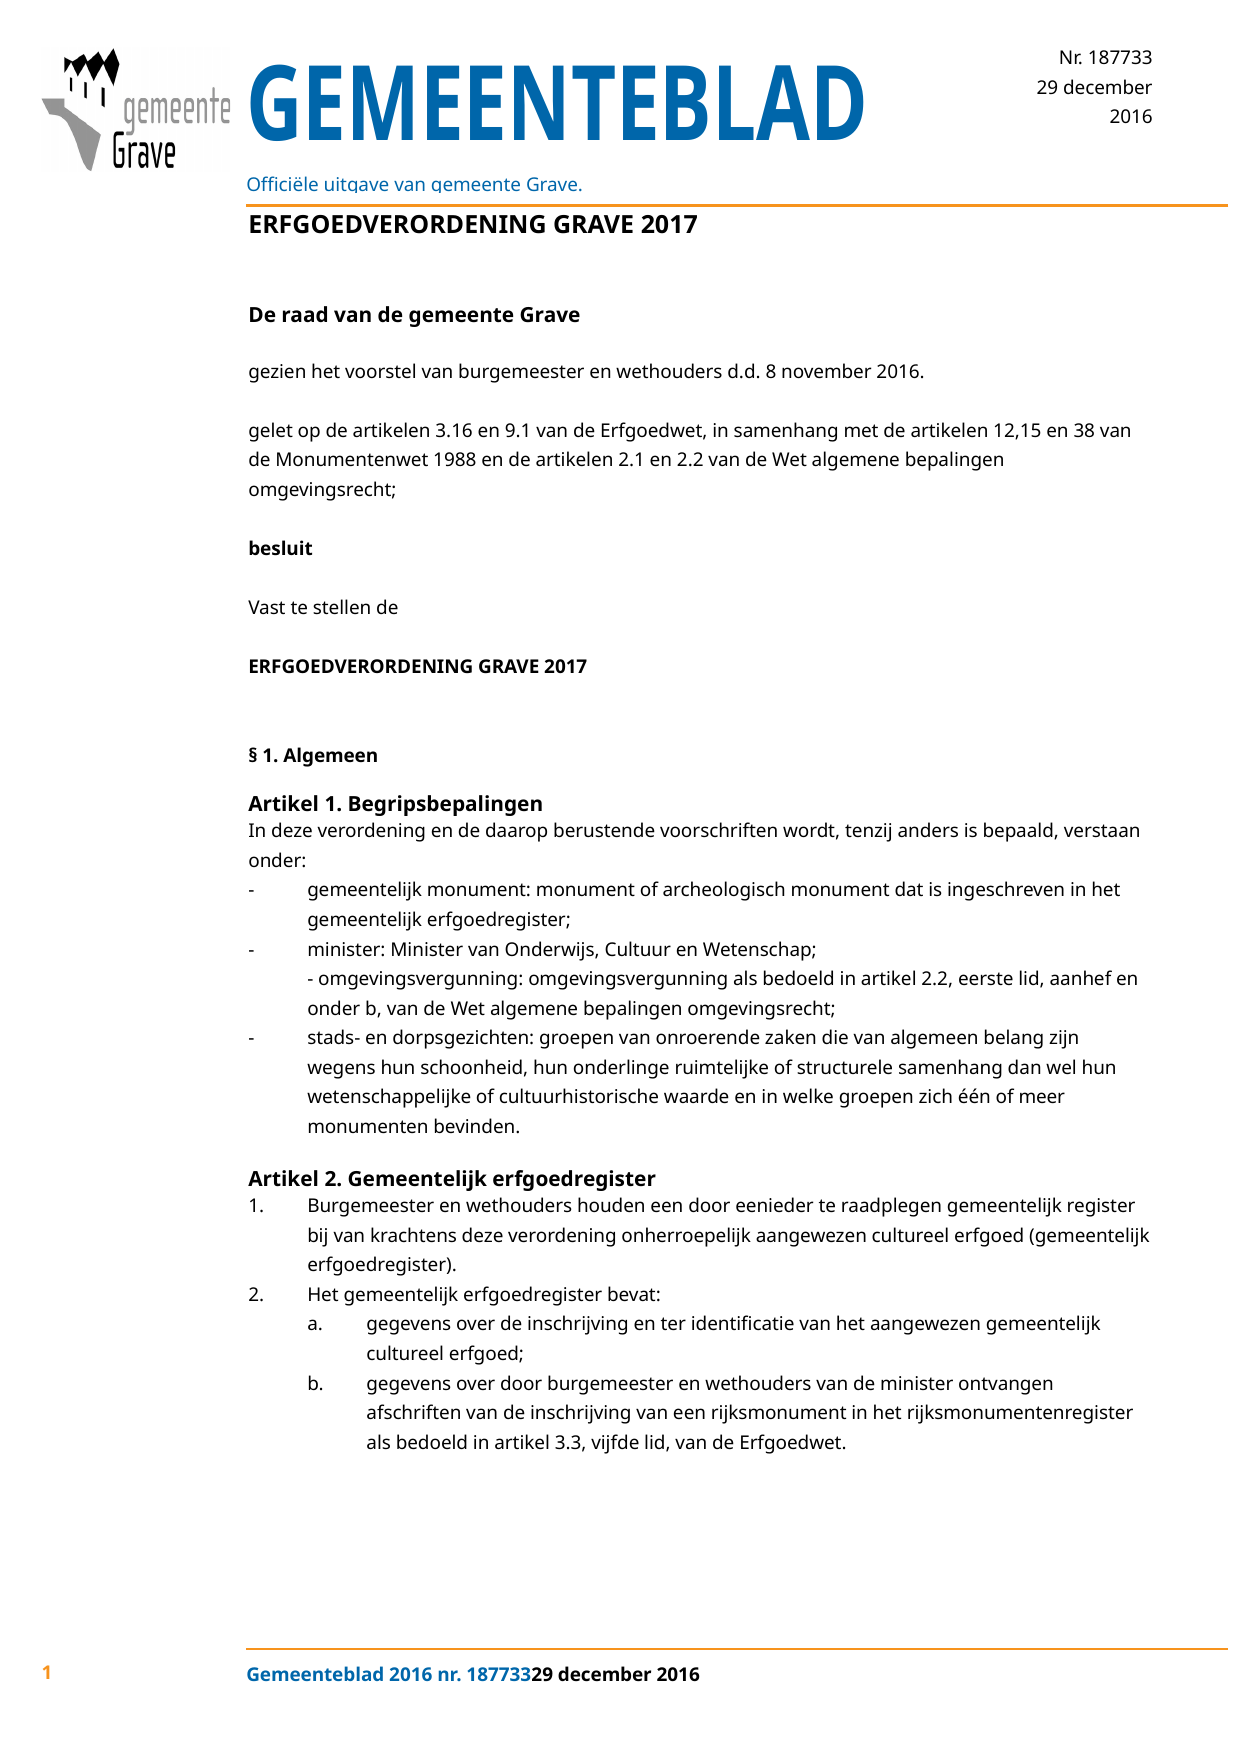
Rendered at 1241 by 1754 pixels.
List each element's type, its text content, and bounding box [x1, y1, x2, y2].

list minister: Minister van Onderwijs, Cultuur en Wetenschap; [248, 936, 1152, 962]
text ERFGOEDVERORDENING GRAVE 2017 [248, 207, 1152, 241]
text Artikel 1. Begripsbepalingen [248, 789, 1152, 817]
picture [41, 47, 231, 172]
text gezien het voorstel van burgemeester en wethouders d.d. 8 november 2016. [248, 358, 1152, 384]
list stads- en dorpsgezichten: groepen van onroerende zaken die van algemeen belang zijn wegens hun schoonheid, hun onderlinge ruimtelijke of structurele samenhang dan wel hun wetenschappelijke of cultuurhistorische waarde en in welke groepen zich één of meer monumenten bevinden. [248, 1024, 1152, 1139]
list gegevens over de inschrijving en ter identificatie van het aangewezen gemeentelijk cultureel erfgoed; [307, 1311, 1152, 1366]
text De raad van de gemeente Grave [248, 300, 1152, 328]
text In deze verordening en de daarop berustende voorschriften wordt, tenzij anders is bepaald, verstaan onder: [248, 817, 1152, 873]
list gemeentelijk monument: monument of archeologisch monument dat is ingeschreven in het gemeentelijk erfgoedregister; [248, 877, 1152, 932]
text ERFGOEDVERORDENING GRAVE 2017 [248, 654, 1152, 679]
list Burgemeester en wethouders houden een door eenieder te raadplegen gemeentelijk register bij van krachtens deze verordening onherroepelijk aangewezen cultureel erfgoed (gemeentelijk erfgoedregister). [248, 1192, 1152, 1277]
text § 1. Algemeen [248, 742, 1152, 768]
list Het gemeentelijk erfgoedregister bevat: [248, 1281, 1152, 1307]
list - omgevingsvergunning: omgevingsvergunning als bedoeld in artikel 2.2, eerste lid, aanhef en onder b, van de Wet algemene bepalingen omgevingsrecht; [248, 965, 1152, 1021]
text Vast te stellen de [248, 594, 1152, 620]
list gegevens over door burgemeester en wethouders van de minister ontvangen afschriften van de inschrijving van een rijksmonument in het rijksmonumentenregister als bedoeld in artikel 3.3, vijfde lid, van de Erfgoedwet. [307, 1370, 1152, 1454]
text gelet op de artikelen 3.16 en 9.1 van de Erfgoedwet, in samenhang met de artikelen 12,15 en 38 van de Monumentenwet 1988 en de artikelen 2.1 en 2.2 van de Wet algemene bepalingen omgevingsrecht; [248, 417, 1152, 502]
text besluit [248, 535, 1152, 561]
text Artikel 2. Gemeentelijk erfgoedregister [248, 1164, 1152, 1192]
